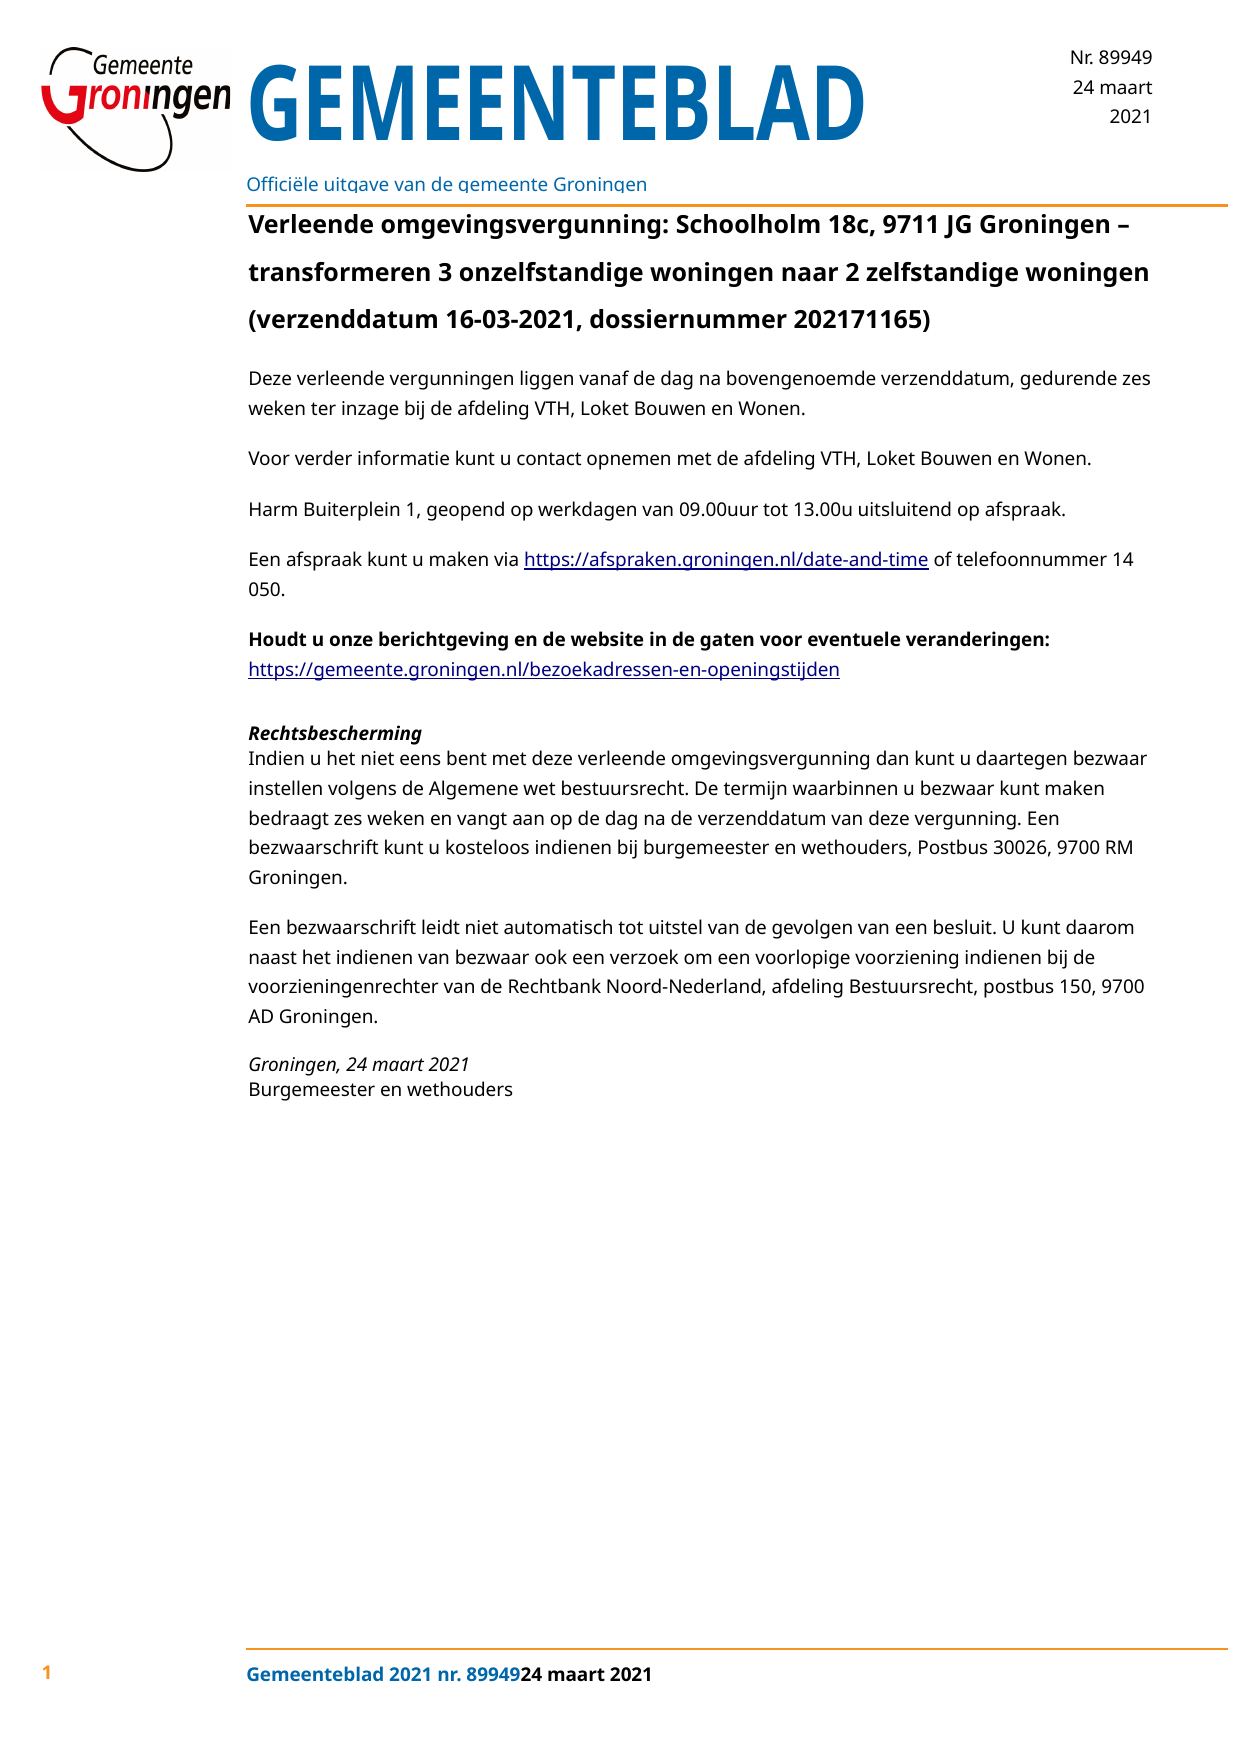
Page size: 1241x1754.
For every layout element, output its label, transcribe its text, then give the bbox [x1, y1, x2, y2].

text Een bezwaarschrift leidt niet automatisch tot uitstel van de gevolgen van een besluit. U kunt daarom naast het indienen van bezwaar ook een verzoek om een voorlopige voorziening indienen bij de voorzieningenrechter van de Rechtbank Noord-Nederland, afdeling Bestuursrecht, postbus 150, 9700 AD Groningen. [248, 914, 1152, 1029]
text Houdt u onze berichtgeving en de website in de gaten voor eventuele veranderingen: https://gemeente.groningen.nl/bezoekadressen-en-openingstijden [248, 626, 1152, 682]
text Harm Buiterplein 1, geopend op werkdagen van 09.00uur tot 13.00u uitsluitend op afspraak. [248, 496, 1152, 522]
text Voor verder informatie kunt u contact opnemen met de afdeling VTH, Loket Bouwen en Wonen. [248, 446, 1152, 471]
picture [41, 47, 231, 172]
text Deze verleende vergunningen liggen vanaf de dag na bovengenoemde verzenddatum, gedurende zes weken ter inzage bij de afdeling VTH, Loket Bouwen en Wonen. [248, 366, 1152, 421]
text Indien u het niet eens bent met deze verleende omgevingsvergunning dan kunt u daartegen bezwaar instellen volgens de Algemene wet bestuursrecht. De termijn waarbinnen u bezwaar kunt maken bedraagt zes weken en vangt aan op de dag na de verzenddatum van deze vergunning. Een bezwaarschrift kunt u kosteloos indienen bij burgemeester en wethouders, Postbus 30026, 9700 RM Groningen. [248, 746, 1152, 890]
text Een afspraak kunt u maken via https://afspraken.groningen.nl/date-and-time of telefoonnummer 14 050. [248, 546, 1152, 602]
text Rechtsbescherming [248, 720, 1152, 746]
text Groningen, 24 maart 2021 [248, 1051, 1152, 1077]
text Burgemeester en wethouders [248, 1077, 1152, 1102]
text Verleende omgevingsvergunning: Schoolholm 18c, 9711 JG Groningen – transformeren 3 onzelfstandige woningen naar 2 zelfstandige woningen (verzenddatum 16-03-2021, dossiernummer 202171165) [248, 207, 1152, 336]
